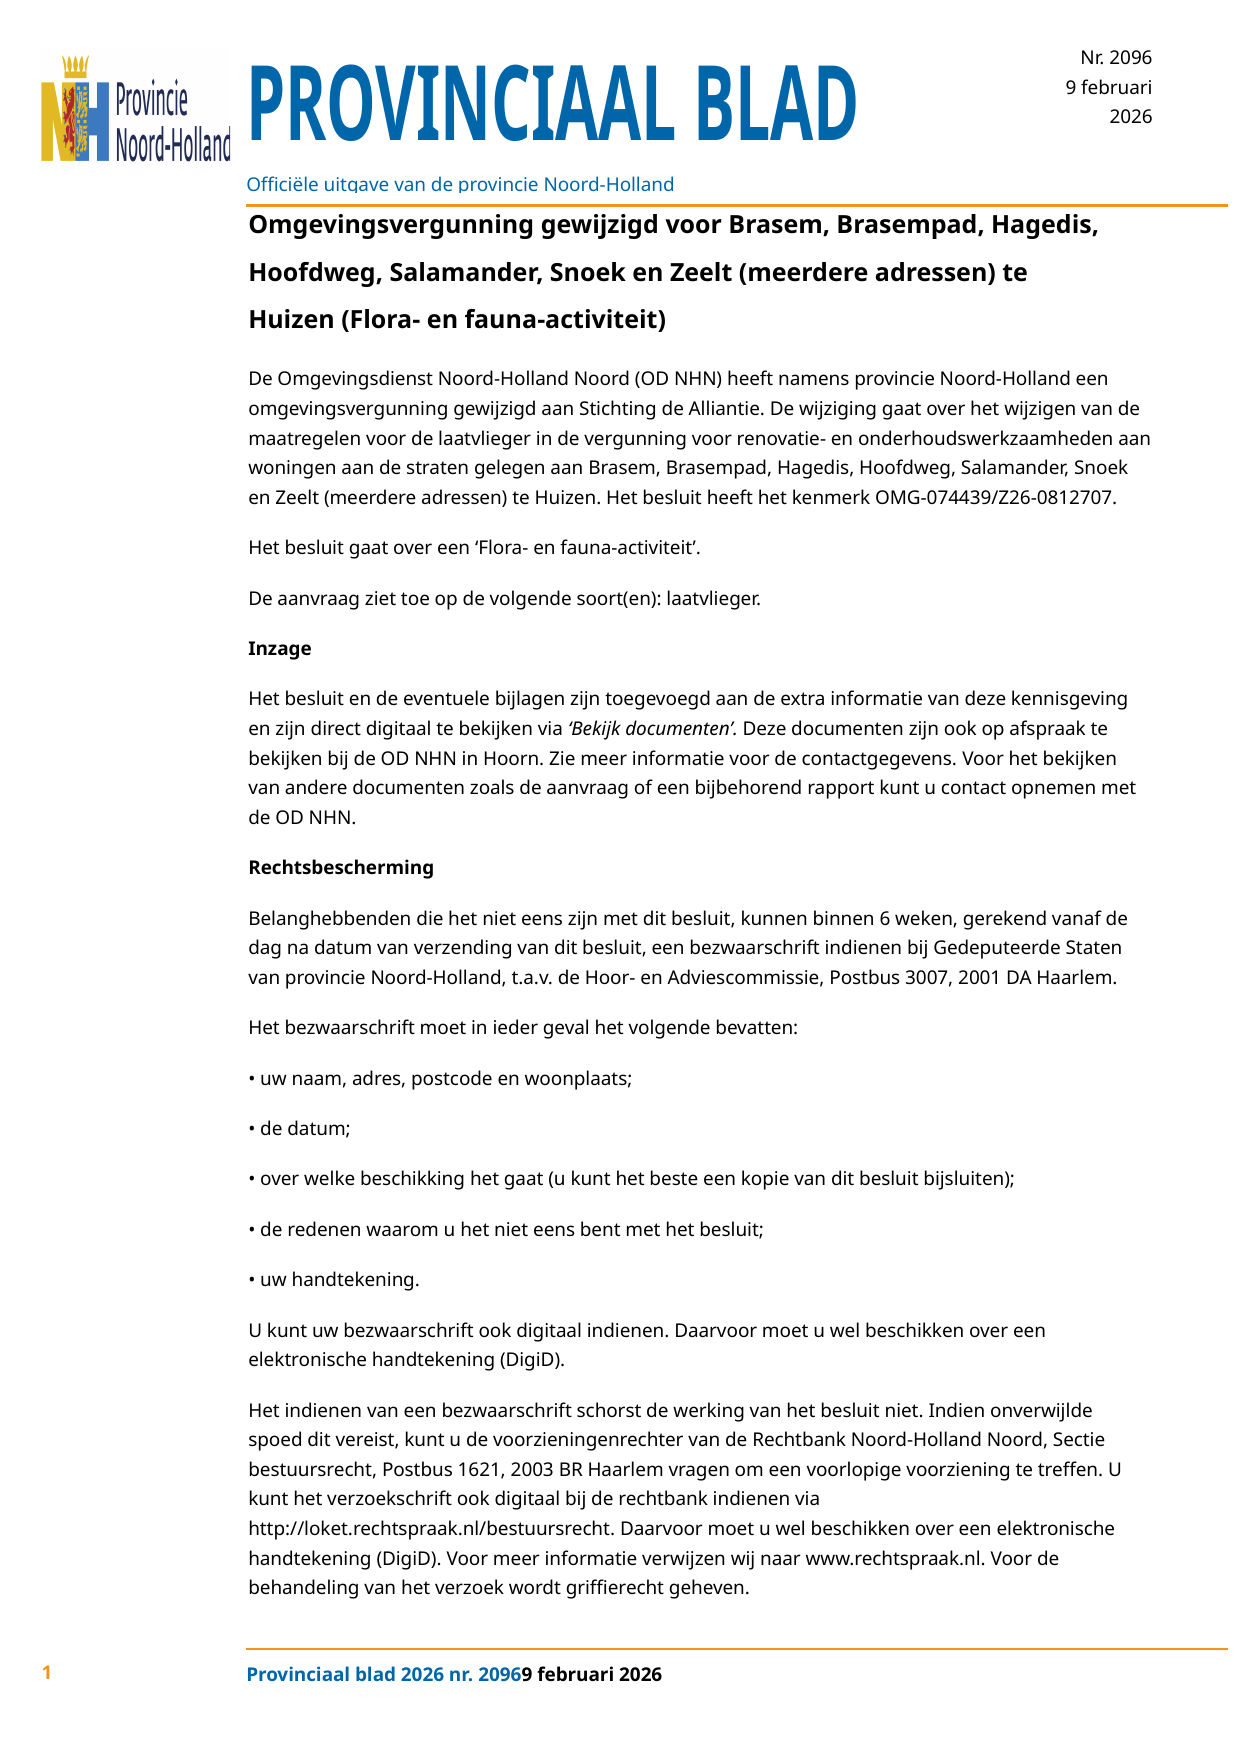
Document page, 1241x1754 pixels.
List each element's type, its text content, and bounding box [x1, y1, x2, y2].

text Het besluit en de eventuele bijlagen zijn toegevoegd aan de extra informatie van deze kennisgeving en zijn direct digitaal te bekijken via ‘Bekijk documenten’. Deze documenten zijn ook op afspraak te bekijken bij de OD NHN in Hoorn. Zie meer informatie voor de contactgegevens. Voor het bekijken van andere documenten zoals de aanvraag of een bijbehorend rapport kunt u contact opnemen met de OD NHN. [248, 686, 1152, 829]
text Inzage [248, 635, 1152, 661]
text Het indienen van een bezwaarschrift schorst de werking van het besluit niet. Indien onverwijlde spoed dit vereist, kunt u de voorzieningenrechter van de Rechtbank Noord-Holland Noord, Sectie bestuursrecht, Postbus 1621, 2003 BR Haarlem vragen om een voorlopige voorziening te treffen. U kunt het verzoekschrift ook digitaal bij de rechtbank indienen via http://loket.rechtspraak.nl/bestuursrecht. Daarvoor moet u wel beschikken over een elektronische handtekening (DigiD). Voor meer informatie verwijzen wij naar www.rechtspraak.nl. Voor de behandeling van het verzoek wordt griffierecht geheven. [248, 1397, 1152, 1600]
text Het besluit gaat over een ‘Flora- en fauna-activiteit’. [248, 534, 1152, 560]
text • de datum; [248, 1115, 1152, 1141]
text Het bezwaarschrift moet in ieder geval het volgende bevatten: [248, 1014, 1152, 1040]
text • over welke beschikking het gaat (u kunt het beste een kopie van dit besluit bijsluiten); [248, 1166, 1152, 1191]
text • uw handtekening. [248, 1266, 1152, 1292]
text • uw naam, adres, postcode en woonplaats; [248, 1065, 1152, 1090]
text Omgevingsvergunning gewijzigd voor Brasem, Brasempad, Hagedis, Hoofdweg, Salamander, Snoek en Zeelt (meerdere adressen) te Huizen (Flora- en fauna-activiteit) [248, 207, 1152, 336]
text Belanghebbenden die het niet eens zijn met dit besluit, kunnen binnen 6 weken, gerekend vanaf de dag na datum van verzending van dit besluit, een bezwaarschrift indienen bij Gedeputeerde Staten van provincie Noord-Holland, t.a.v. de Hoor- en Adviescommissie, Postbus 3007, 2001 DA Haarlem. [248, 905, 1152, 989]
text De Omgevingsdienst Noord-Holland Noord (OD NHN) heeft namens provincie Noord-Holland een omgevingsvergunning gewijzigd aan Stichting de Alliantie. De wijziging gaat over het wijzigen van de maatregelen voor de laatvlieger in de vergunning voor renovatie- en onderhoudswerkzaamheden aan woningen aan de straten gelegen aan Brasem, Brasempad, Hagedis, Hoofdweg, Salamander, Snoek en Zeelt (meerdere adressen) te Huizen. Het besluit heeft het kenmerk OMG-074439/Z26-0812707. [248, 366, 1152, 509]
text De aanvraag ziet toe op de volgende soort(en): laatvlieger. [248, 585, 1152, 610]
text • de redenen waarom u het niet eens bent met het besluit; [248, 1216, 1152, 1242]
picture [41, 47, 231, 172]
text Rechtsbescherming [248, 854, 1152, 880]
text U kunt uw bezwaarschrift ook digitaal indienen. Daarvoor moet u wel beschikken over een elektronische handtekening (DigiD). [248, 1317, 1152, 1372]
